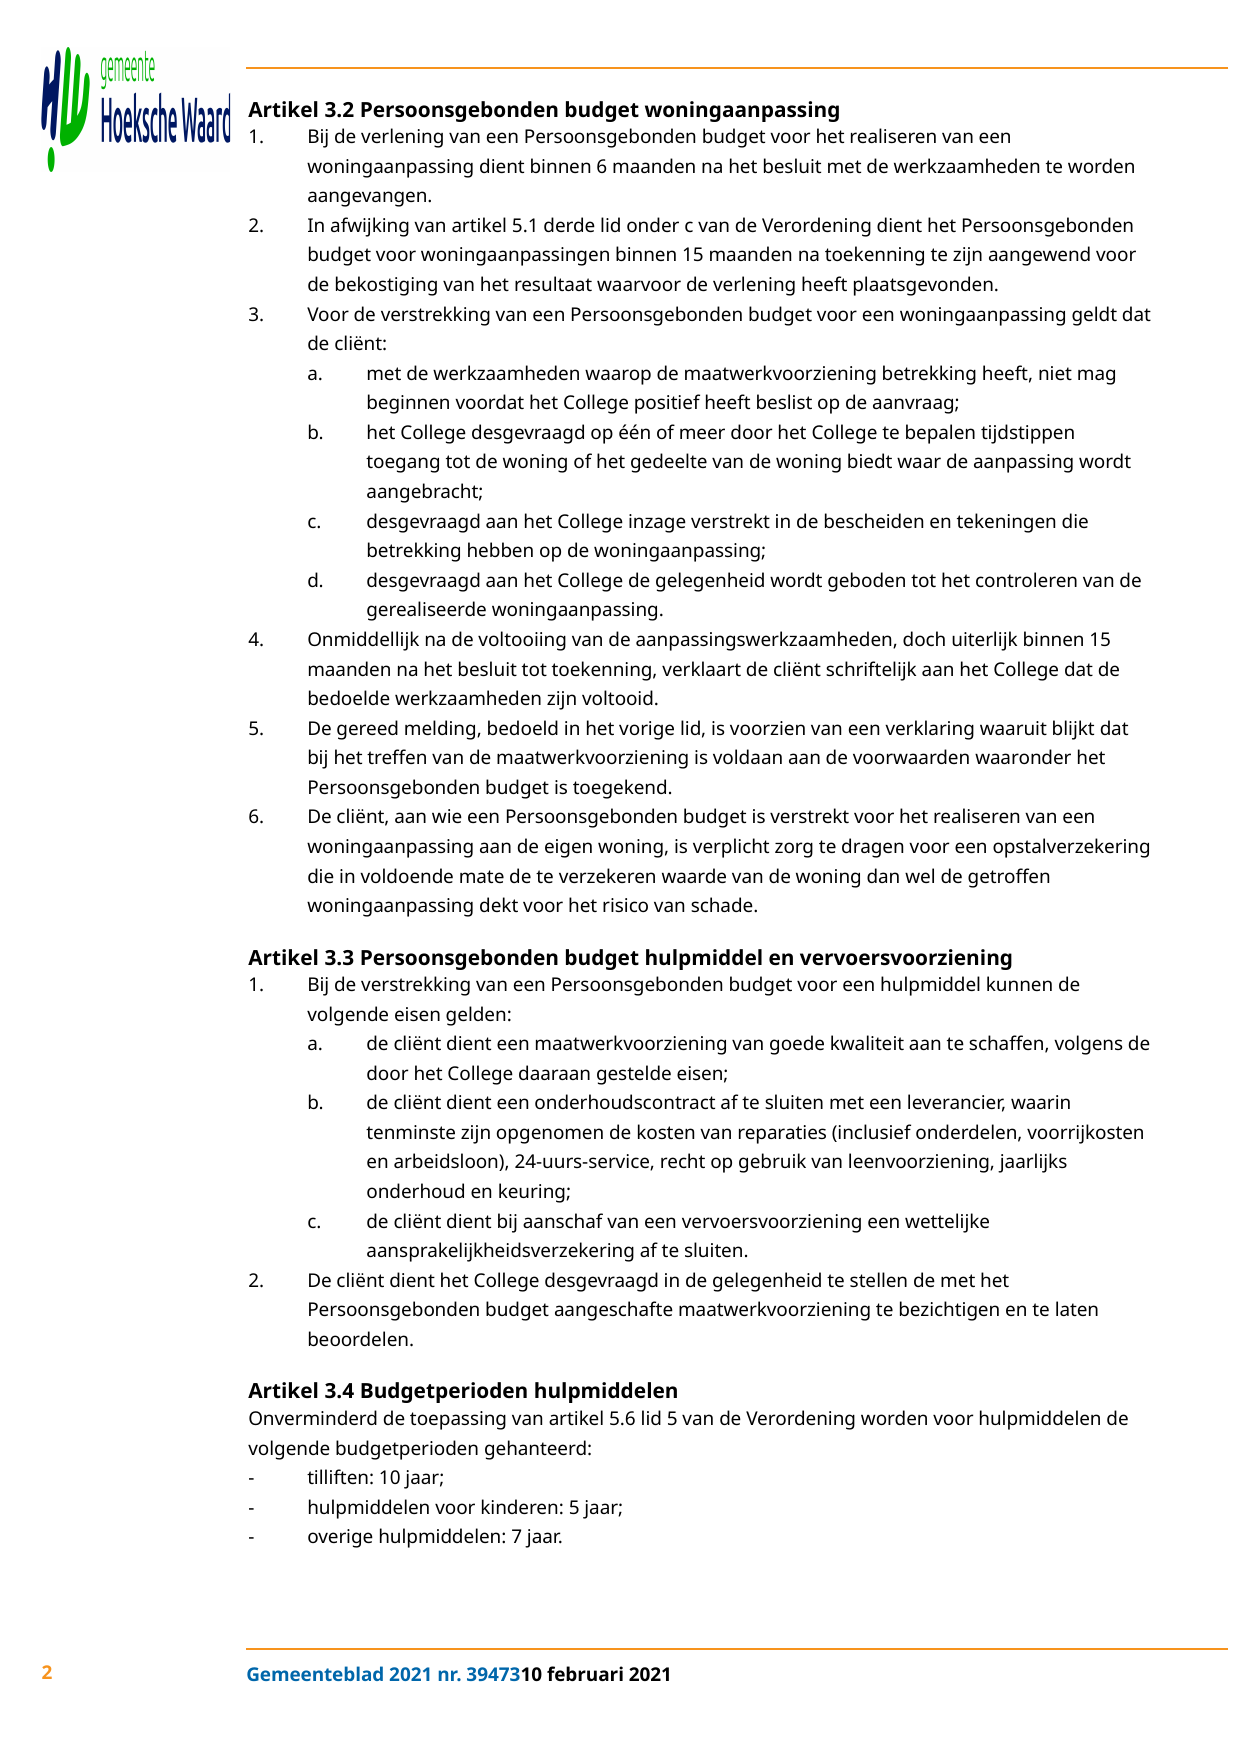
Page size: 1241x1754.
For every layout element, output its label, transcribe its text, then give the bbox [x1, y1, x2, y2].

list desgevraagd aan het College de gelegenheid wordt geboden tot het controleren van de gerealiseerde woningaanpassing. [307, 567, 1152, 622]
list de cliënt dient een maatwerkvoorziening van goede kwaliteit aan te schaffen, volgens de door het College daaraan gestelde eisen; [307, 1030, 1152, 1086]
list overige hulpmiddelen: 7 jaar. [248, 1523, 1152, 1549]
picture [41, 47, 231, 172]
text Artikel 3.3 Persoonsgebonden budget hulpmiddel en vervoersvoorziening [248, 943, 1152, 971]
list de cliënt dient een onderhoudscontract af te sluiten met een leverancier, waarin tenminste zijn opgenomen de kosten van reparaties (inclusief onderdelen, voorrijkosten en arbeidsloon), 24-uurs-service, recht op gebruik van leenvoorziening, jaarlijks onderhoud en keuring; [307, 1089, 1152, 1204]
list Onmiddellijk na de voltooiing van de aanpassingswerkzaamheden, doch uiterlijk binnen 15 maanden na het besluit tot toekenning, verklaart de cliënt schriftelijk aan het College dat de bedoelde werkzaamheden zijn voltooid. [248, 626, 1152, 711]
text Artikel 3.4 Budgetperioden hulpmiddelen [248, 1377, 1152, 1405]
list De cliënt dient het College desgevraagd in de gelegenheid te stellen de met het Persoonsgebonden budget aangeschafte maatwerkvoorziening te bezichtigen en te laten beoordelen. [248, 1267, 1152, 1352]
list In afwijking van artikel 5.1 derde lid onder c van de Verordening dient het Persoonsgebonden budget voor woningaanpassingen binnen 15 maanden na toekenning te zijn aangewend voor de bekostiging van het resultaat waarvoor de verlening heeft plaatsgevonden. [248, 212, 1152, 297]
text Artikel 3.2 Persoonsgebonden budget woningaanpassing [248, 95, 1152, 123]
list hulpmiddelen voor kinderen: 5 jaar; [248, 1494, 1152, 1519]
list De cliënt, aan wie een Persoonsgebonden budget is verstrekt voor het realiseren van een woningaanpassing aan de eigen woning, is verplicht zorg te dragen voor een opstalverzekering die in voldoende mate de te verzekeren waarde van de woning dan wel de getroffen woningaanpassing dekt voor het risico van schade. [248, 804, 1152, 918]
list Voor de verstrekking van een Persoonsgebonden budget voor een woningaanpassing geldt dat de cliënt: [248, 301, 1152, 356]
list tilliften: 10 jaar; [248, 1464, 1152, 1490]
list met de werkzaamheden waarop de maatwerkvoorziening betrekking heeft, niet mag beginnen voordat het College positief heeft beslist op de aanvraag; [307, 360, 1152, 415]
list Bij de verstrekking van een Persoonsgebonden budget voor een hulpmiddel kunnen de volgende eisen gelden: [248, 971, 1152, 1027]
list Bij de verlening van een Persoonsgebonden budget voor het realiseren van een woningaanpassing dient binnen 6 maanden na het besluit met de werkzaamheden te worden aangevangen. [248, 123, 1152, 208]
list De gereed melding, bedoeld in het vorige lid, is voorzien van een verklaring waaruit blijkt dat bij het treffen van de maatwerkvoorziening is voldaan aan de voorwaarden waaronder het Persoonsgebonden budget is toegekend. [248, 715, 1152, 800]
list desgevraagd aan het College inzage verstrekt in de bescheiden en tekeningen die betrekking hebben op de woningaanpassing; [307, 508, 1152, 563]
text Onverminderd de toepassing van artikel 5.6 lid 5 van de Verordening worden voor hulpmiddelen de volgende budgetperioden gehanteerd: [248, 1405, 1152, 1460]
list het College desgevraagd op één of meer door het College te bepalen tijdstippen toegang tot de woning of het gedeelte van de woning biedt waar de aanpassing wordt aangebracht; [307, 419, 1152, 504]
list de cliënt dient bij aanschaf van een vervoersvoorziening een wettelijke aansprakelijkheidsverzekering af te sluiten. [307, 1208, 1152, 1263]
